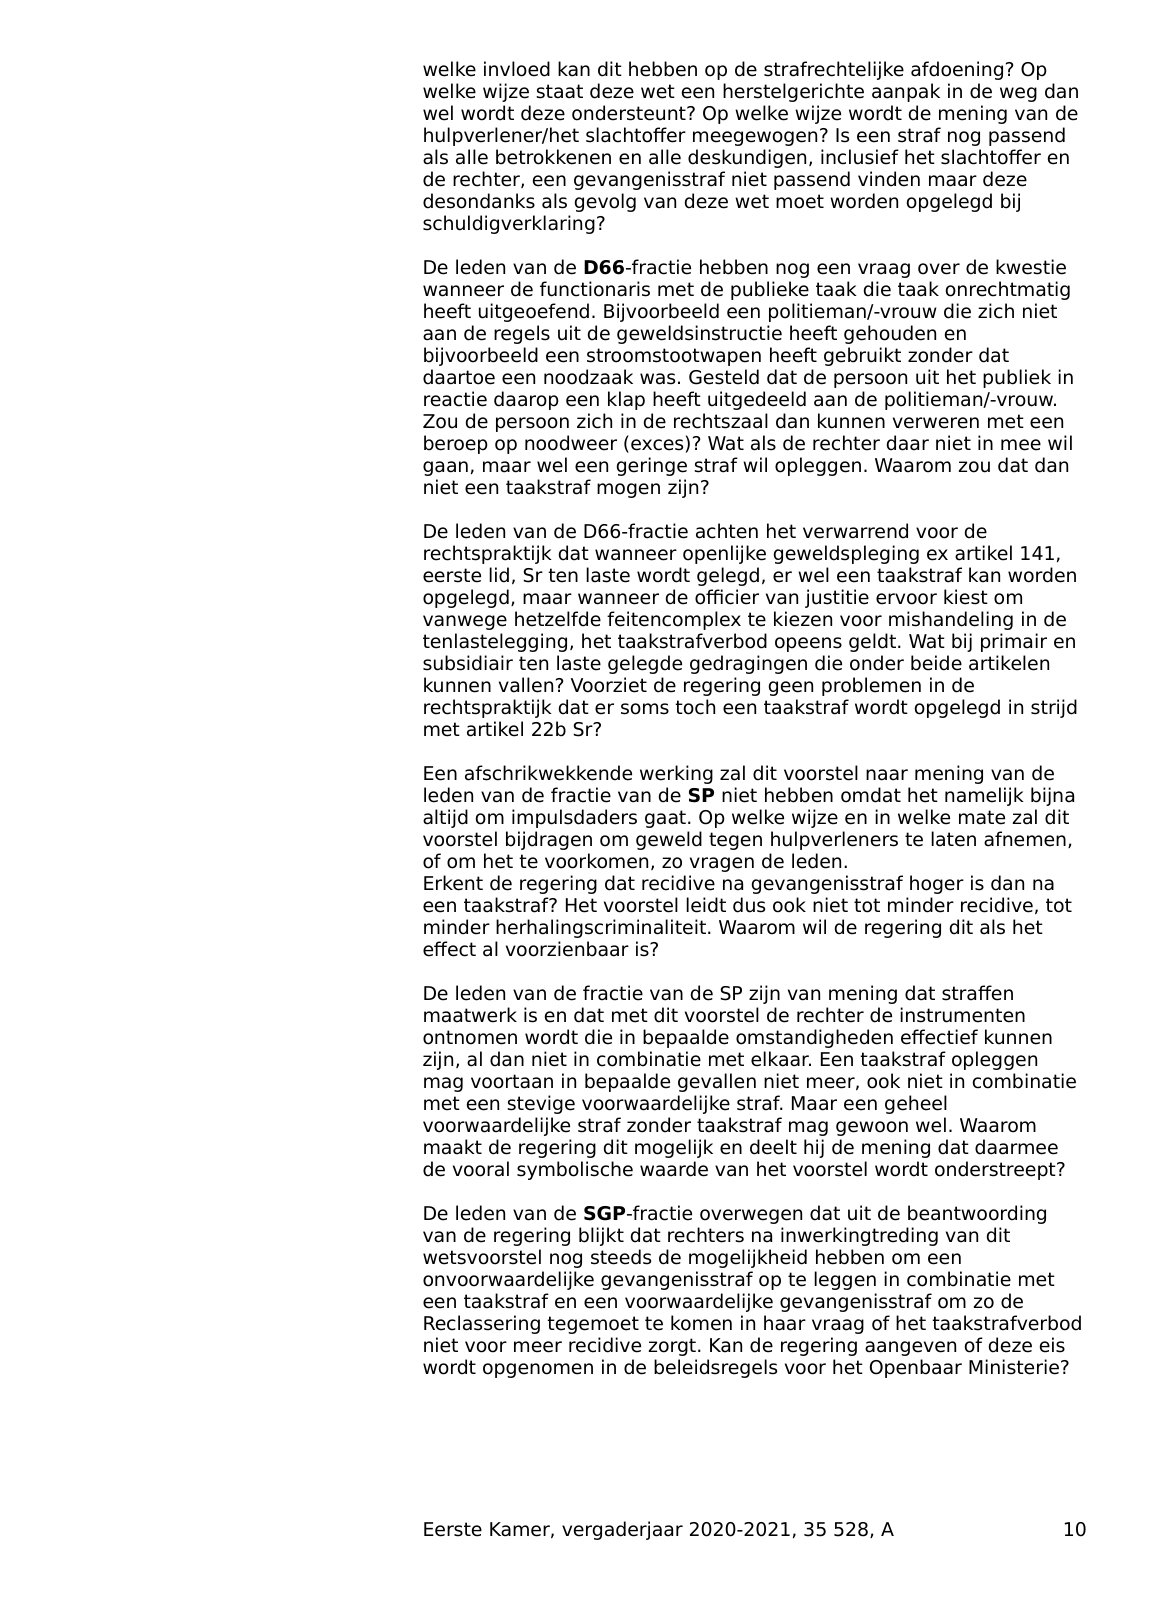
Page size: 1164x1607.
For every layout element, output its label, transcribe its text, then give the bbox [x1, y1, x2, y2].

text welke invloed kan dit hebben op de strafrechtelijke afdoening? Op welke wijze staat deze wet een herstelgerichte aanpak in de weg dan wel wordt deze ondersteunt? Op welke wijze wordt de mening van de hulpverlener/het slachtoffer meegewogen? Is een straf nog passend als alle betrokkenen en alle deskundigen, inclusief het slachtoffer en de rechter, een gevangenisstraf niet passend vinden maar deze desondanks als gevolg van deze wet moet worden opgelegd bij schuldigverklaring? [422, 59, 1087, 235]
text De leden van de fractie van de SP zijn van mening dat straffen maatwerk is en dat met dit voorstel de rechter de instrumenten ontnomen wordt die in bepaalde omstandigheden effectief kunnen zijn, al dan niet in combinatie met elkaar. Een taakstraf opleggen mag voortaan in bepaalde gevallen niet meer, ook niet in combinatie met een stevige voorwaardelijke straf. Maar een geheel voorwaardelijke straf zonder taakstraf mag gewoon wel. Waarom maakt de regering dit mogelijk en deelt hij de mening dat daarmee de vooral symbolische waarde van het voorstel wordt onderstreept? [422, 983, 1087, 1181]
text Erkent de regering dat recidive na gevangenisstraf hoger is dan na een taakstraf? Het voorstel leidt dus ook niet tot minder recidive, tot minder herhalingscriminaliteit. Waarom wil de regering dit als het effect al voorzienbaar is? [422, 873, 1087, 961]
text Een afschrikwekkende werking zal dit voorstel naar mening van de leden van de fractie van de SP niet hebben omdat het namelijk bijna altijd om impulsdaders gaat. Op welke wijze en in welke mate zal dit voorstel bijdragen om geweld tegen hulpverleners te laten afnemen, of om het te voorkomen, zo vragen de leden. [422, 763, 1087, 873]
text De leden van de D66-fractie achten het verwarrend voor de rechtspraktijk dat wanneer openlijke geweldspleging ex artikel 141, eerste lid, Sr ten laste wordt gelegd, er wel een taakstraf kan worden opgelegd, maar wanneer de officier van justitie ervoor kiest om vanwege hetzelfde feitencomplex te kiezen voor mishandeling in de tenlastelegging, het taakstrafverbod opeens geldt. Wat bij primair en subsidiair ten laste gelegde gedragingen die onder beide artikelen kunnen vallen? Voorziet de regering geen problemen in de rechtspraktijk dat er soms toch een taakstraf wordt opgelegd in strijd met artikel 22b Sr? [422, 521, 1087, 741]
text De leden van de D66-fractie hebben nog een vraag over de kwestie wanneer de functionaris met de publieke taak die taak onrechtmatig heeft uitgeoefend. Bijvoorbeeld een politieman/-vrouw die zich niet aan de regels uit de geweldsinstructie heeft gehouden en bijvoorbeeld een stroomstootwapen heeft gebruikt zonder dat daartoe een noodzaak was. Gesteld dat de persoon uit het publiek in reactie daarop een klap heeft uitgedeeld aan de politieman/-vrouw. Zou de persoon zich in de rechtszaal dan kunnen verweren met een beroep op noodweer (exces)? Wat als de rechter daar niet in mee wil gaan, maar wel een geringe straf wil opleggen. Waarom zou dat dan niet een taakstraf mogen zijn? [422, 257, 1087, 499]
text De leden van de SGP-fractie overwegen dat uit de beantwoording van de regering blijkt dat rechters na inwerkingtreding van dit wetsvoorstel nog steeds de mogelijkheid hebben om een onvoorwaardelijke gevangenisstraf op te leggen in combinatie met een taakstraf en een voorwaardelijke gevangenisstraf om zo de Reclassering tegemoet te komen in haar vraag of het taakstrafverbod niet voor meer recidive zorgt. Kan de regering aangeven of deze eis wordt opgenomen in de beleidsregels voor het Openbaar Ministerie? [422, 1203, 1087, 1379]
